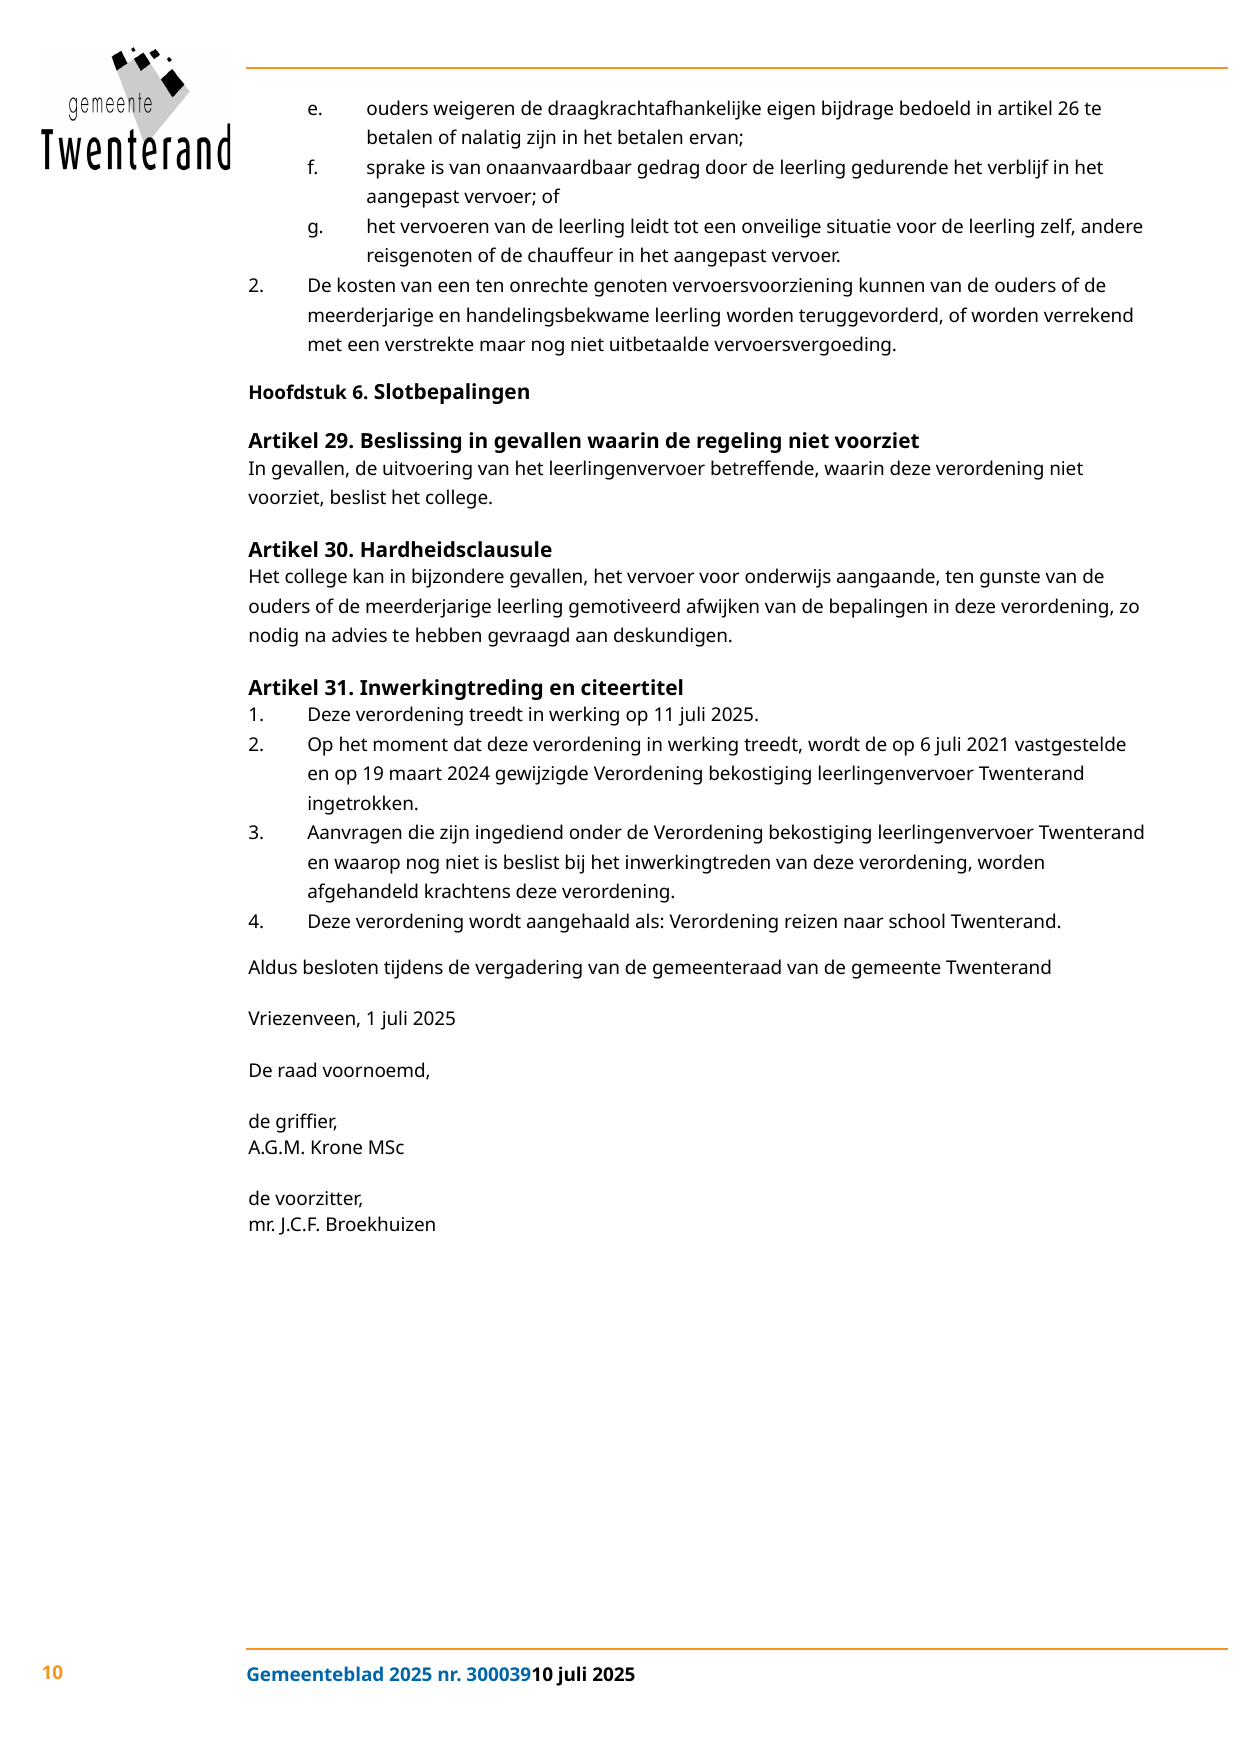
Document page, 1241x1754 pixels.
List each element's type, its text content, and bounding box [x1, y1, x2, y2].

list Deze verordening wordt aangehaald als: Verordening reizen naar school Twenterand. [248, 908, 1152, 934]
text mr. J.C.F. Broekhuizen [248, 1211, 1152, 1237]
text De raad voornoemd, [248, 1057, 1152, 1083]
list Op het moment dat deze verordening in werking treedt, wordt de op 6 juli 2021 vastgestelde en op 19 maart 2024 gewijzigde Verordening bekostiging leerlingenvervoer Twenterand ingetrokken. [248, 731, 1152, 816]
text de griffier, [248, 1108, 1152, 1134]
text Aldus besloten tijdens de vergadering van de gemeenteraad van de gemeente Twenterand [248, 954, 1152, 980]
list Deze verordening treedt in werking op 11 juli 2025. [248, 701, 1152, 727]
text Artikel 30. Hardheidsclausule [248, 535, 1152, 563]
text Het college kan in bijzondere gevallen, het vervoer voor onderwijs aangaande, ten gunste van de ouders of de meerderjarige leerling gemotiveerd afwijken van de bepalingen in deze verordening, zo nodig na advies te hebben gevraagd aan deskundigen. [248, 563, 1152, 648]
list sprake is van onaanvaardbaar gedrag door de leerling gedurende het verblijf in het aangepast vervoer; of [307, 154, 1152, 209]
text Vriezenveen, 1 juli 2025 [248, 1005, 1152, 1031]
text de voorzitter, [248, 1186, 1152, 1211]
text Artikel 29. Beslissing in gevallen waarin de regeling niet voorziet [248, 426, 1152, 455]
text In gevallen, de uitvoering van het leerlingenvervoer betreffende, waarin deze verordening niet voorziet, beslist het college. [248, 455, 1152, 510]
text A.G.M. Krone MSc [248, 1134, 1152, 1160]
list het vervoeren van de leerling leidt tot een onveilige situatie voor de leerling zelf, andere reisgenoten of de chauffeur in het aangepast vervoer. [307, 213, 1152, 268]
list Aanvragen die zijn ingediend onder de Verordening bekostiging leerlingenvervoer Twenterand en waarop nog niet is beslist bij het inwerkingtreden van deze verordening, worden afgehandeld krachtens deze verordening. [248, 819, 1152, 904]
text Hoofdstuk 6. Slotbepalingen [248, 377, 1152, 406]
picture [41, 47, 231, 172]
list De kosten van een ten onrechte genoten vervoersvoorziening kunnen van de ouders of de meerderjarige en handelingsbekwame leerling worden teruggevorderd, of worden verrekend met een verstrekte maar nog niet uitbetaalde vervoersvergoeding. [248, 272, 1152, 357]
list ouders weigeren de draagkrachtafhankelijke eigen bijdrage bedoeld in artikel 26 te betalen of nalatig zijn in het betalen ervan; [307, 95, 1152, 150]
text Artikel 31. Inwerkingtreding en citeertitel [248, 673, 1152, 701]
